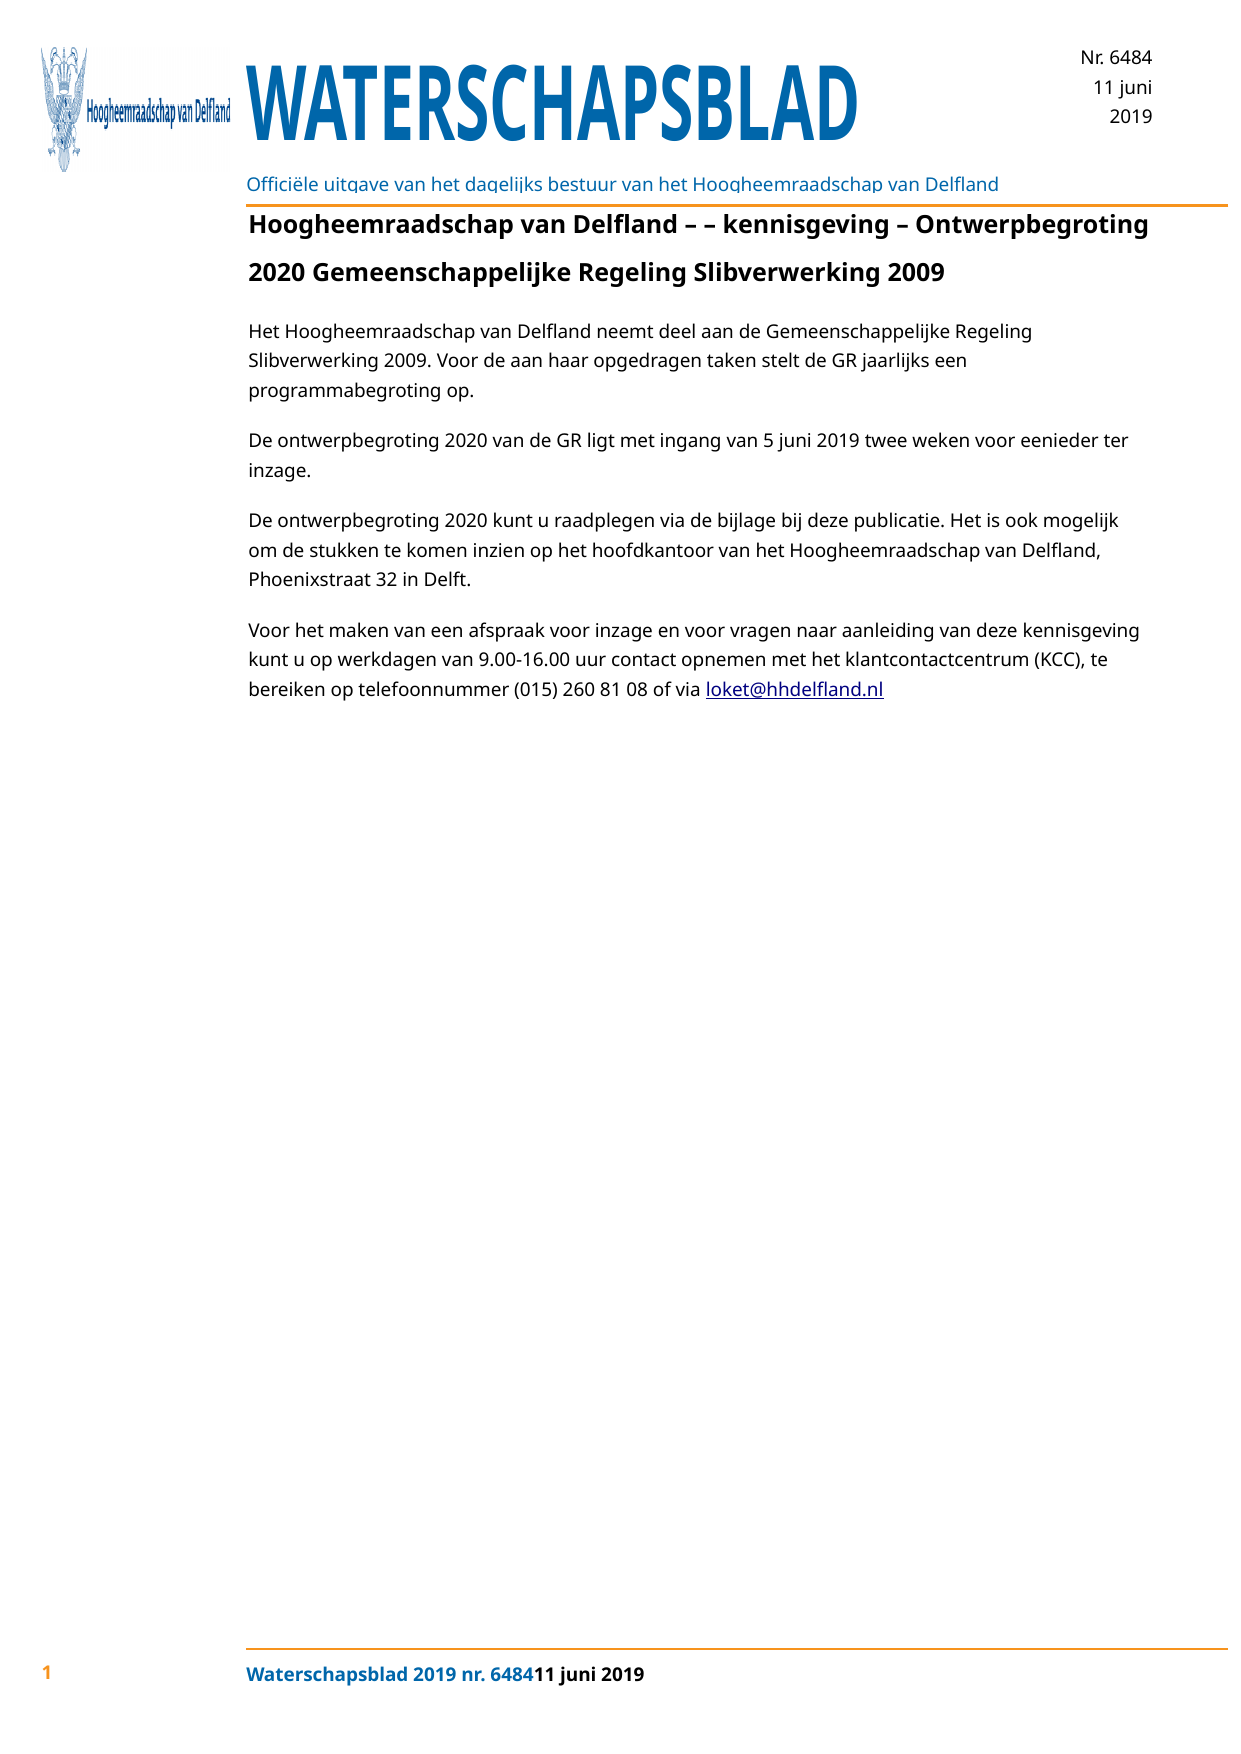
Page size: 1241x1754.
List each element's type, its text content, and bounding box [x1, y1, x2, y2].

text De ontwerpbegroting 2020 van de GR ligt met ingang van 5 juni 2019 twee weken voor eenieder ter inzage. [248, 427, 1152, 483]
picture [41, 47, 231, 172]
text Het Hoogheemraadschap van Delfland neemt deel aan de Gemeenschappelijke Regeling Slibverwerking 2009. Voor de aan haar opgedragen taken stelt de GR jaarlijks een programmabegroting op. [248, 318, 1152, 403]
text De ontwerpbegroting 2020 kunt u raadplegen via de bijlage bij deze publicatie. Het is ook mogelijk om de stukken te komen inzien op het hoofdkantoor van het Hoogheemraadschap van Delfland, Phoenixstraat 32 in Delft. [248, 507, 1152, 592]
text Voor het maken van een afspraak voor inzage en voor vragen naar aanleiding van deze kennisgeving kunt u op werkdagen van 9.00-16.00 uur contact opnemen met het klantcontactcentrum (KCC), te bereiken op telefoonnummer (015) 260 81 08 of via loket@hhdelfland.nl [248, 617, 1152, 702]
text Hoogheemraadschap van Delfland – – kennisgeving – Ontwerpbegroting 2020 Gemeenschappelijke Regeling Slibverwerking 2009 [248, 207, 1152, 288]
